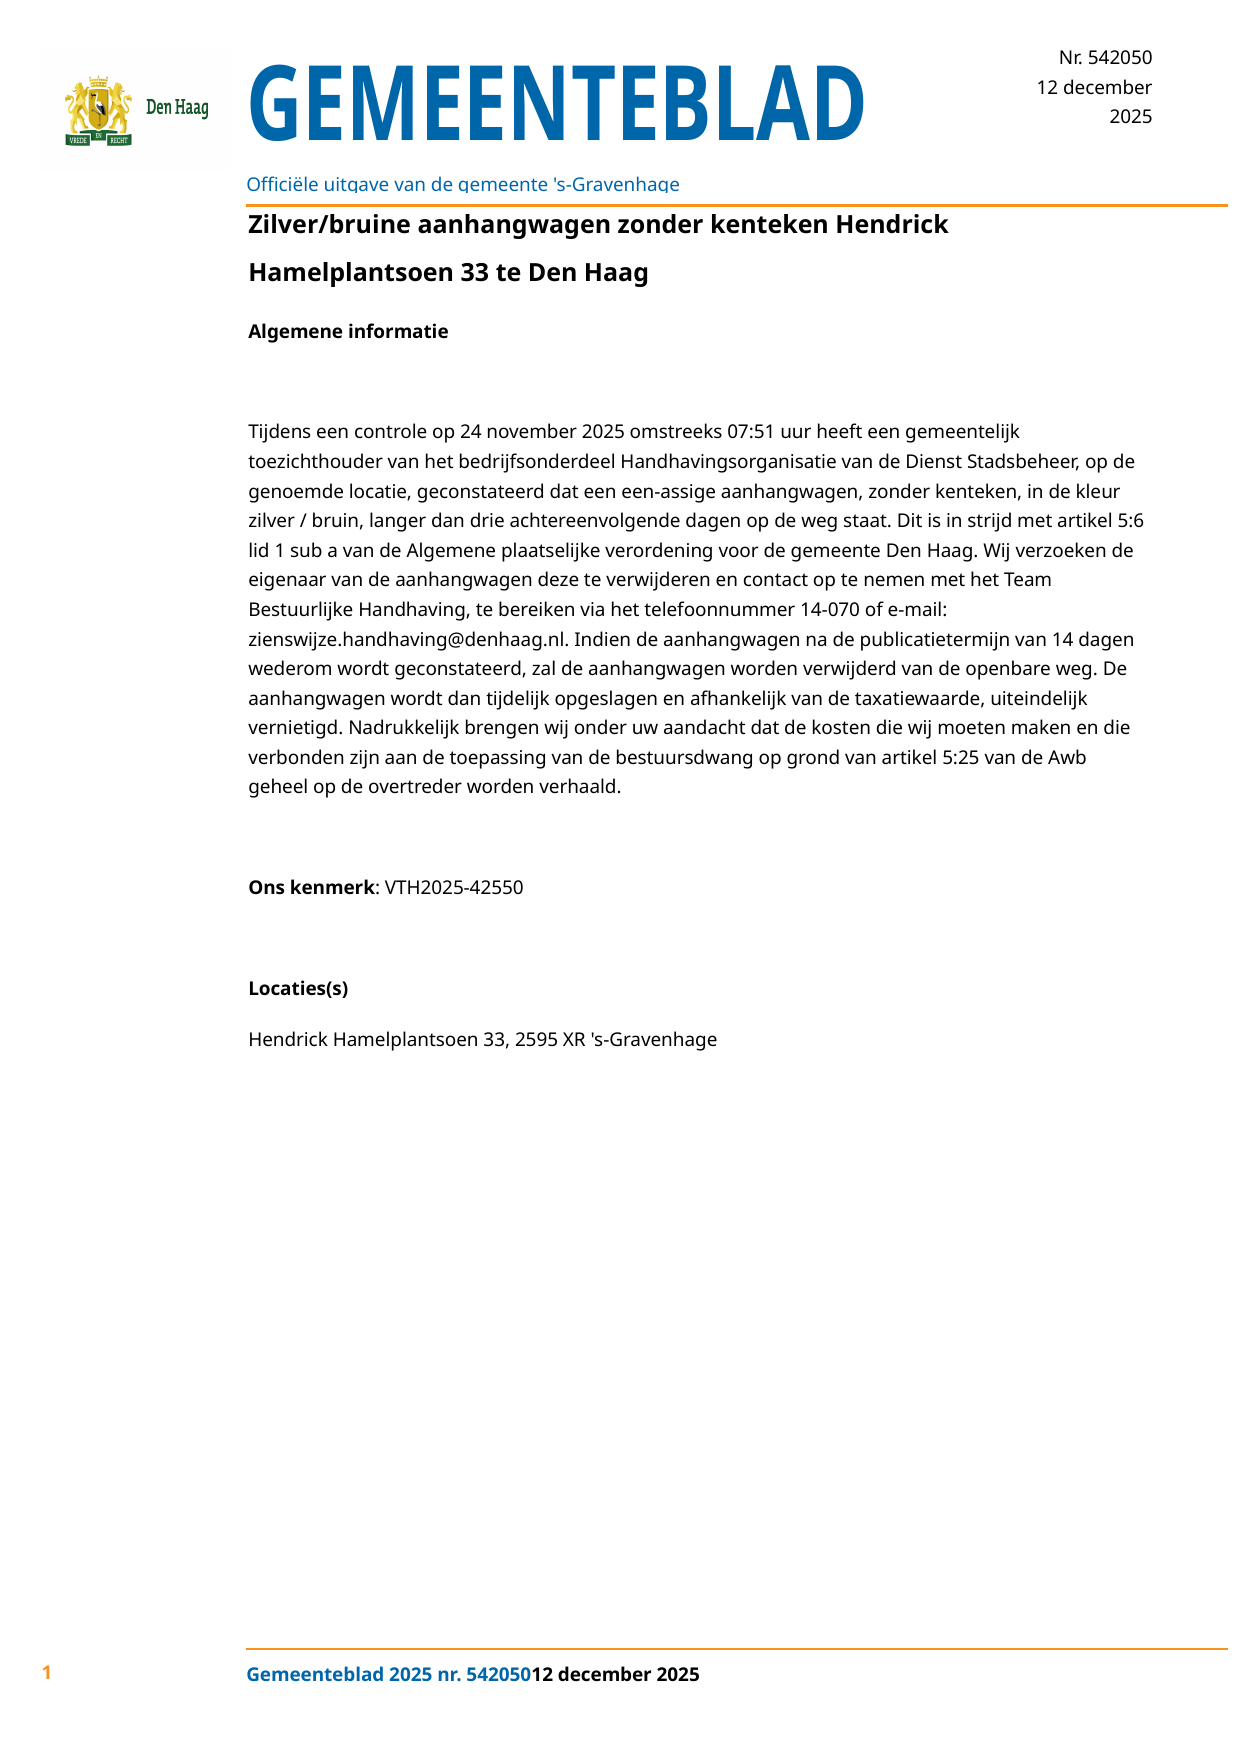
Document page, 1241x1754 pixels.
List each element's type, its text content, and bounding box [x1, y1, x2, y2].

text Tijdens een controle op 24 november 2025 omstreeks 07:51 uur heeft een gemeentelijk toezichthouder van het bedrijfsonderdeel Handhavingsorganisatie van de Dienst Stadsbeheer, op de genoemde locatie, geconstateerd dat een een-assige aanhangwagen, zonder kenteken, in de kleur zilver / bruin, langer dan drie achtereenvolgende dagen op de weg staat. Dit is in strijd met artikel 5:6 lid 1 sub a van de Algemene plaatselijke verordening voor de gemeente Den Haag. Wij verzoeken de eigenaar van de aanhangwagen deze te verwijderen en contact op te nemen met het Team Bestuurlijke Handhaving, te bereiken via het telefoonnummer 14-070 of e-mail: zienswijze.handhaving@denhaag.nl. Indien de aanhangwagen na de publicatietermijn van 14 dagen wederom wordt geconstateerd, zal de aanhangwagen worden verwijderd van de openbare weg. De aanhangwagen wordt dan tijdelijk opgeslagen en afhankelijk van de taxatiewaarde, uiteindelijk vernietigd. Nadrukkelijk brengen wij onder uw aandacht dat de kosten die wij moeten maken en die verbonden zijn aan de toepassing van de bestuursdwang op grond van artikel 5:25 van de Awb geheel op de overtreder worden verhaald. [248, 419, 1152, 799]
text Ons kenmerk: VTH2025-42550 [248, 874, 1152, 900]
text Locaties(s) [248, 975, 1152, 1001]
text Algemene informatie [248, 318, 1152, 344]
text Hendrick Hamelplantsoen 33, 2595 XR 's-Gravenhage [248, 1026, 1152, 1052]
picture [41, 47, 231, 172]
text Zilver/bruine aanhangwagen zonder kenteken Hendrick Hamelplantsoen 33 te Den Haag [248, 207, 1152, 288]
